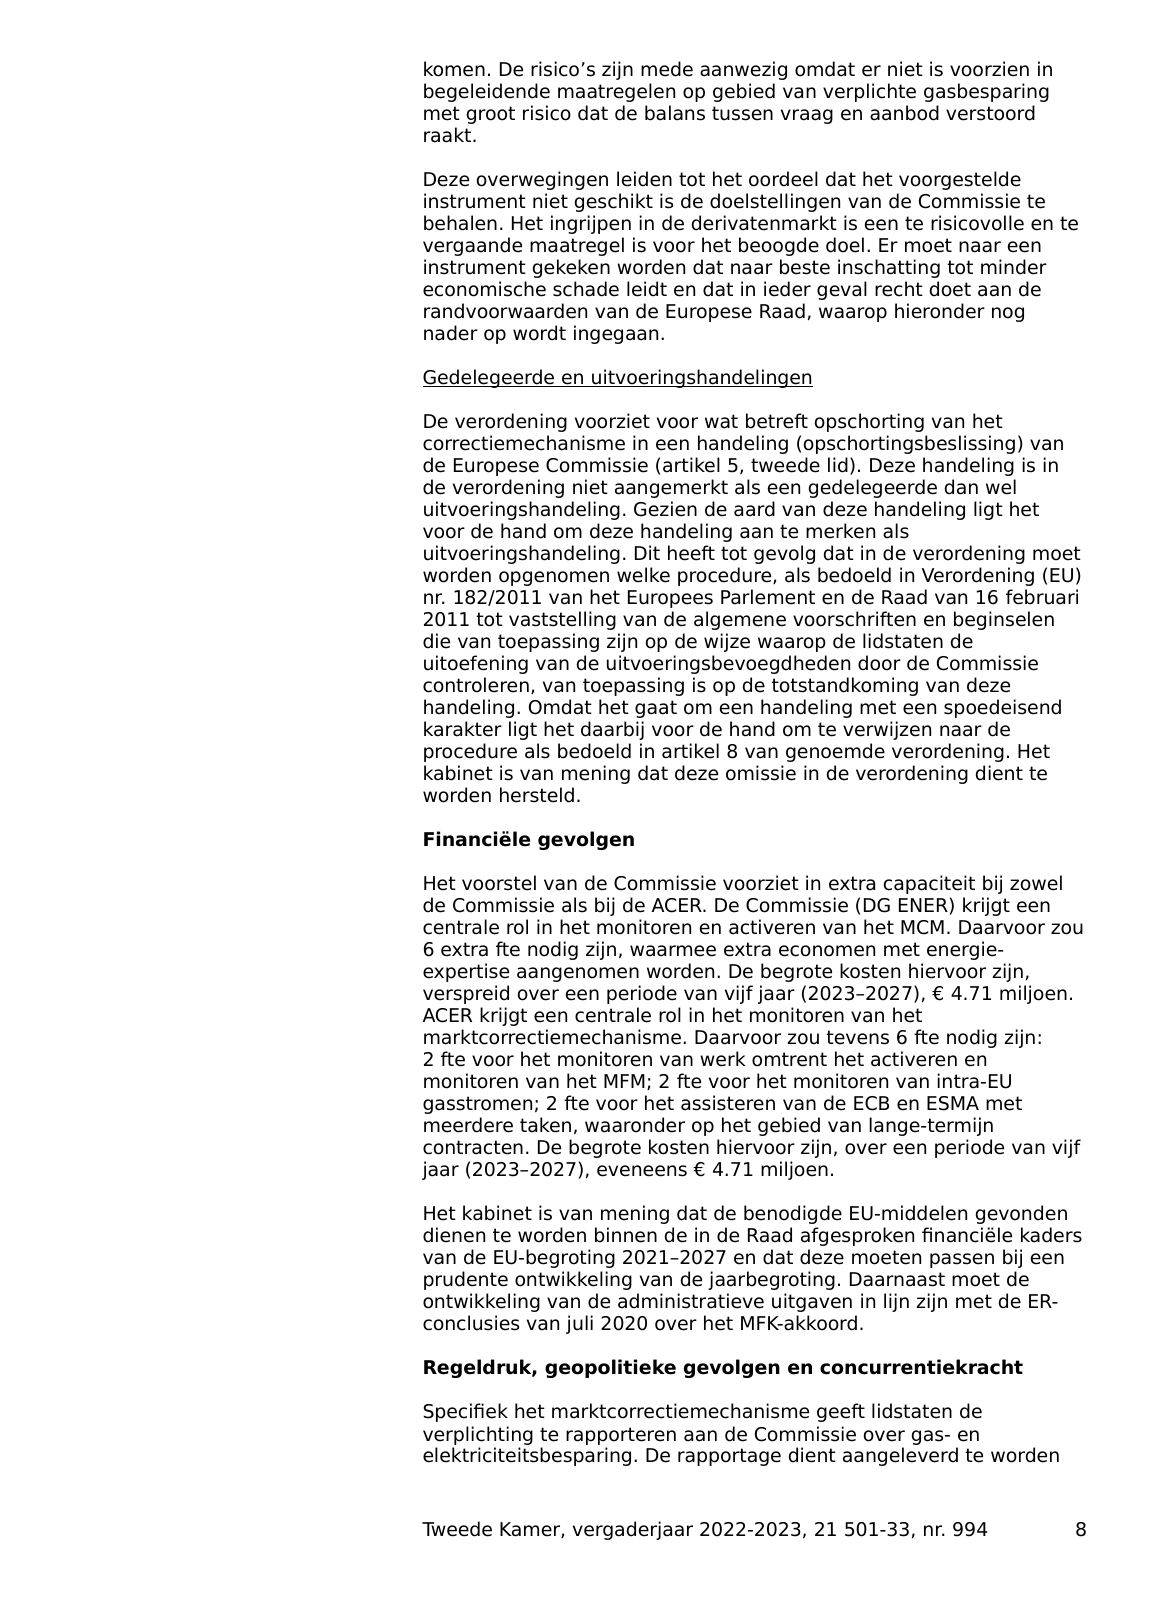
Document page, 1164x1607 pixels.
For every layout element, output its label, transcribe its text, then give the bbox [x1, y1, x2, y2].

text Deze overwegingen leiden tot het oordeel dat het voorgestelde instrument niet geschikt is de doelstellingen van de Commissie te behalen. Het ingrijpen in de derivatenmarkt is een te risicovolle en te vergaande maatregel is voor het beoogde doel. Er moet naar een instrument gekeken worden dat naar beste inschatting tot minder economische schade leidt en dat in ieder geval recht doet aan de randvoorwaarden van de Europese Raad, waarop hieronder nog nader op wordt ingegaan. [422, 169, 1087, 345]
subtitle Financiële gevolgen [422, 829, 1087, 851]
text Het voorstel van de Commissie voorziet in extra capaciteit bij zowel de Commissie als bij de ACER. De Commissie (DG ENER) krijgt een centrale rol in het monitoren en activeren van het MCM. Daarvoor zou 6 extra fte nodig zijn, waarmee extra economen met energie-expertise aangenomen worden. De begrote kosten hiervoor zijn, verspreid over een periode van vijf jaar (2023–2027), € 4.71 miljoen. ACER krijgt een centrale rol in het monitoren van het marktcorrectiemechanisme. Daarvoor zou tevens 6 fte nodig zijn: 2 fte voor het monitoren van werk omtrent het activeren en monitoren van het MFM; 2 fte voor het monitoren van intra-EU gasstromen; 2 fte voor het assisteren van de ECB en ESMA met meerdere taken, waaronder op het gebied van lange-termijn contracten. De begrote kosten hiervoor zijn, over een periode van vijf jaar (2023–2027), eveneens € 4.71 miljoen. [422, 873, 1087, 1181]
text komen. De risico’s zijn mede aanwezig omdat er niet is voorzien in begeleidende maatregelen op gebied van verplichte gasbesparing met groot risico dat de balans tussen vraag en aanbod verstoord raakt. [422, 59, 1087, 147]
text Het kabinet is van mening dat de benodigde EU-middelen gevonden dienen te worden binnen de in de Raad afgesproken financiële kaders van de EU-begroting 2021–2027 en dat deze moeten passen bij een prudente ontwikkeling van de jaarbegroting. Daarnaast moet de ontwikkeling van de administratieve uitgaven in lijn zijn met de ER-conclusies van juli 2020 over het MFK-akkoord. [422, 1203, 1087, 1335]
subtitle Regeldruk, geopolitieke gevolgen en concurrentiekracht [422, 1357, 1087, 1379]
subtitle Gedelegeerde en uitvoeringshandelingen [422, 367, 1087, 389]
text De verordening voorziet voor wat betreft opschorting van het correctiemechanisme in een handeling (opschortingsbeslissing) van de Europese Commissie (artikel 5, tweede lid). Deze handeling is in de verordening niet aangemerkt als een gedelegeerde dan wel uitvoeringshandeling. Gezien de aard van deze handeling ligt het voor de hand om deze handeling aan te merken als uitvoeringshandeling. Dit heeft tot gevolg dat in de verordening moet worden opgenomen welke procedure, als bedoeld in Verordening (EU) nr. 182/2011 van het Europees Parlement en de Raad van 16 februari 2011 tot vaststelling van de algemene voorschriften en beginselen die van toepassing zijn op de wijze waarop de lidstaten de uitoefening van de uitvoeringsbevoegdheden door de Commissie controleren, van toepassing is op de totstandkoming van deze handeling. Omdat het gaat om een handeling met een spoedeisend karakter ligt het daarbij voor de hand om te verwijzen naar de procedure als bedoeld in artikel 8 van genoemde verordening. Het kabinet is van mening dat deze omissie in de verordening dient te worden hersteld. [422, 411, 1087, 807]
text Specifiek het marktcorrectiemechanisme geeft lidstaten de verplichting te rapporteren aan de Commissie over gas- en elektriciteitsbesparing. De rapportage dient aangeleverd te worden [422, 1401, 1087, 1467]
